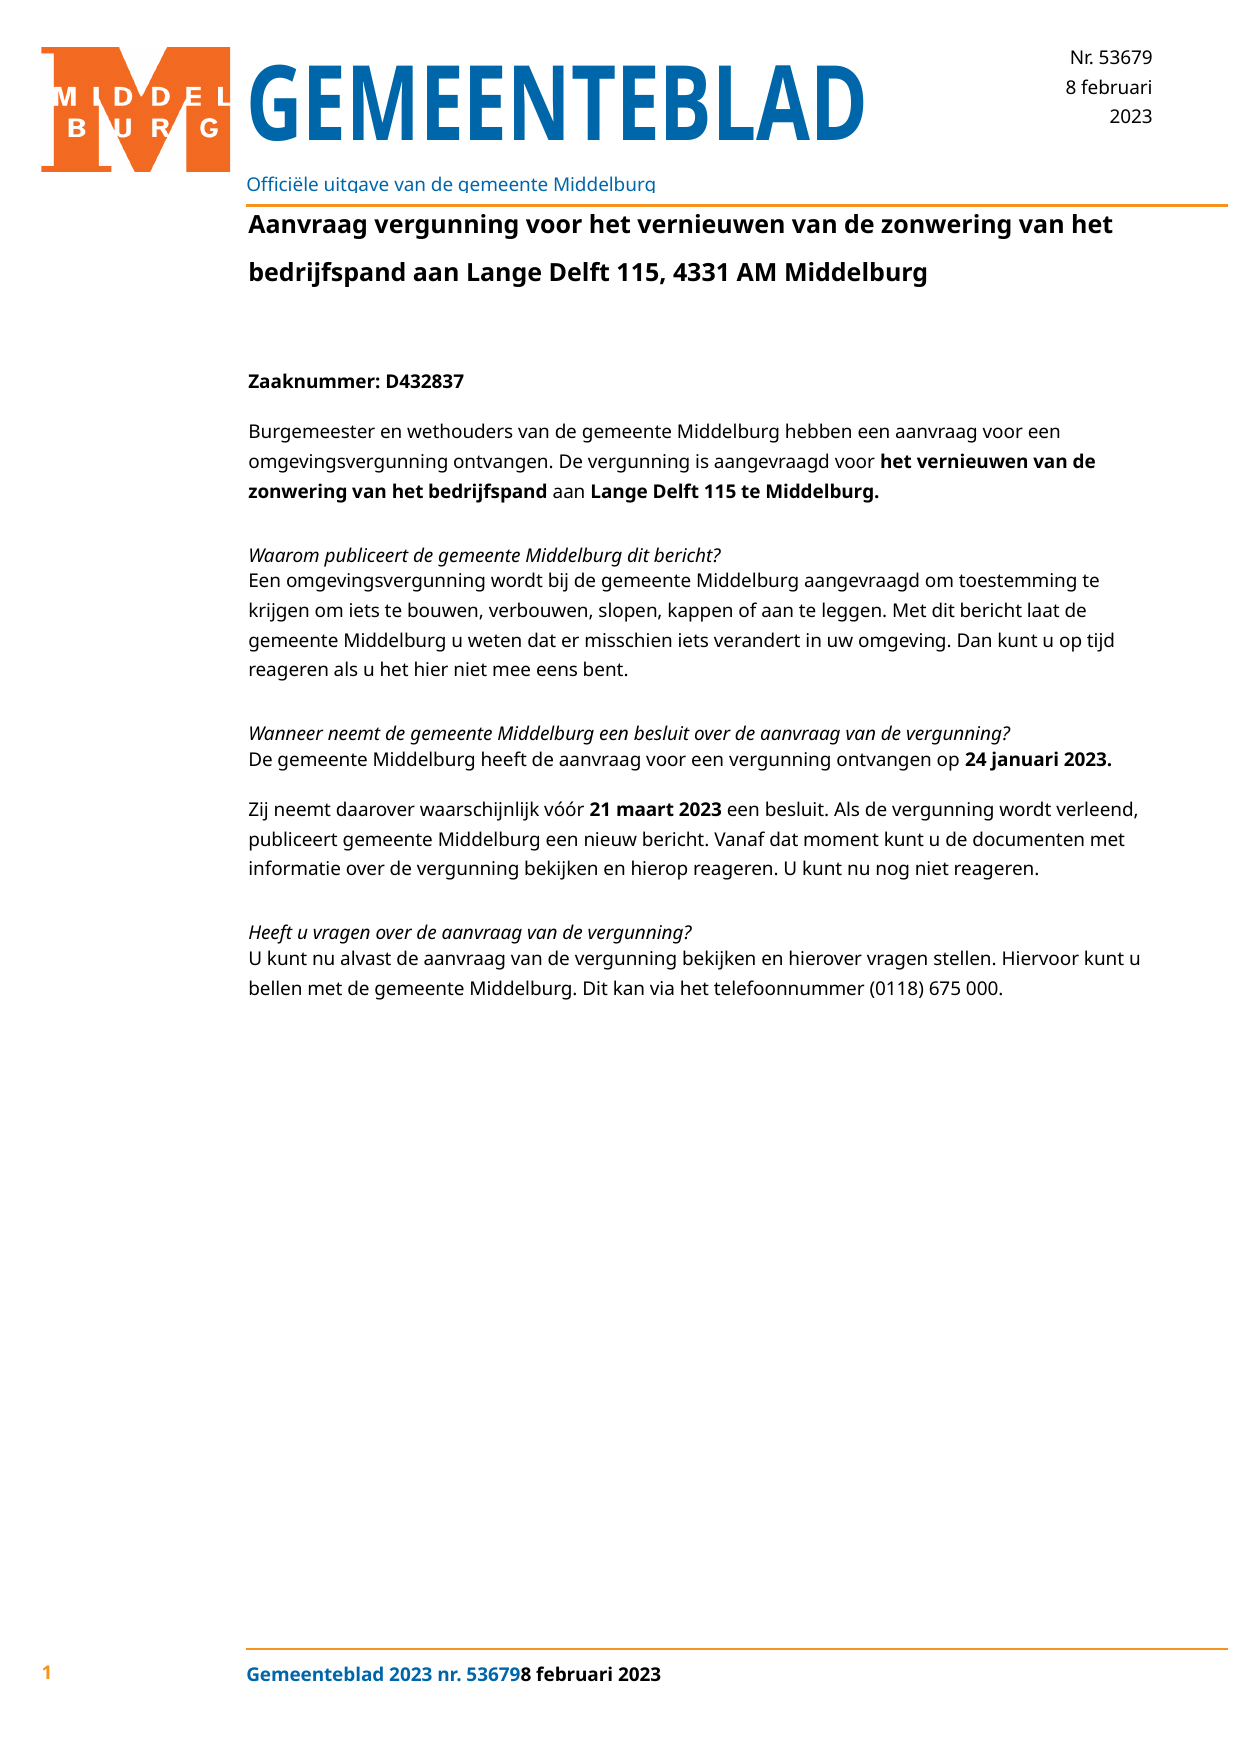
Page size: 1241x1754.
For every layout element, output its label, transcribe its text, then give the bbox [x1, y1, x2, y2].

text Zaaknummer: D432837 [248, 368, 1152, 394]
text U kunt nu alvast de aanvraag van de vergunning bekijken en hierover vragen stellen. Hiervoor kunt u bellen met de gemeente Middelburg. Dit kan via het telefoonnummer (0118) 675 000. [248, 945, 1152, 1001]
picture [41, 47, 231, 172]
text Zij neemt daarover waarschijnlijk vóór 21 maart 2023 een besluit. Als de vergunning wordt verleend, publiceert gemeente Middelburg een nieuw bericht. Vanaf dat moment kunt u de documenten met informatie over de vergunning bekijken en hierop reageren. U kunt nu nog niet reageren. [248, 796, 1152, 881]
text Heeft u vragen over de aanvraag van de vergunning? [248, 919, 1152, 945]
text Burgemeester en wethouders van de gemeente Middelburg hebben een aanvraag voor een omgevingsvergunning ontvangen. De vergunning is aangevraagd voor het vernieuwen van de zonwering van het bedrijfspand aan Lange Delft 115 te Middelburg. [248, 419, 1152, 504]
text Waarom publiceert de gemeente Middelburg dit bericht? [248, 542, 1152, 568]
text Een omgevingsvergunning wordt bij de gemeente Middelburg aangevraagd om toestemming te krijgen om iets te bouwen, verbouwen, slopen, kappen of aan te leggen. Met dit bericht laat de gemeente Middelburg u weten dat er misschien iets verandert in uw omgeving. Dan kunt u op tijd reageren als u het hier niet mee eens bent. [248, 568, 1152, 682]
text De gemeente Middelburg heeft de aanvraag voor een vergunning ontvangen op 24 januari 2023. [248, 746, 1152, 772]
text Wanneer neemt de gemeente Middelburg een besluit over de aanvraag van de vergunning? [248, 720, 1152, 746]
text Aanvraag vergunning voor het vernieuwen van de zonwering van het bedrijfspand aan Lange Delft 115, 4331 AM Middelburg [248, 207, 1152, 288]
